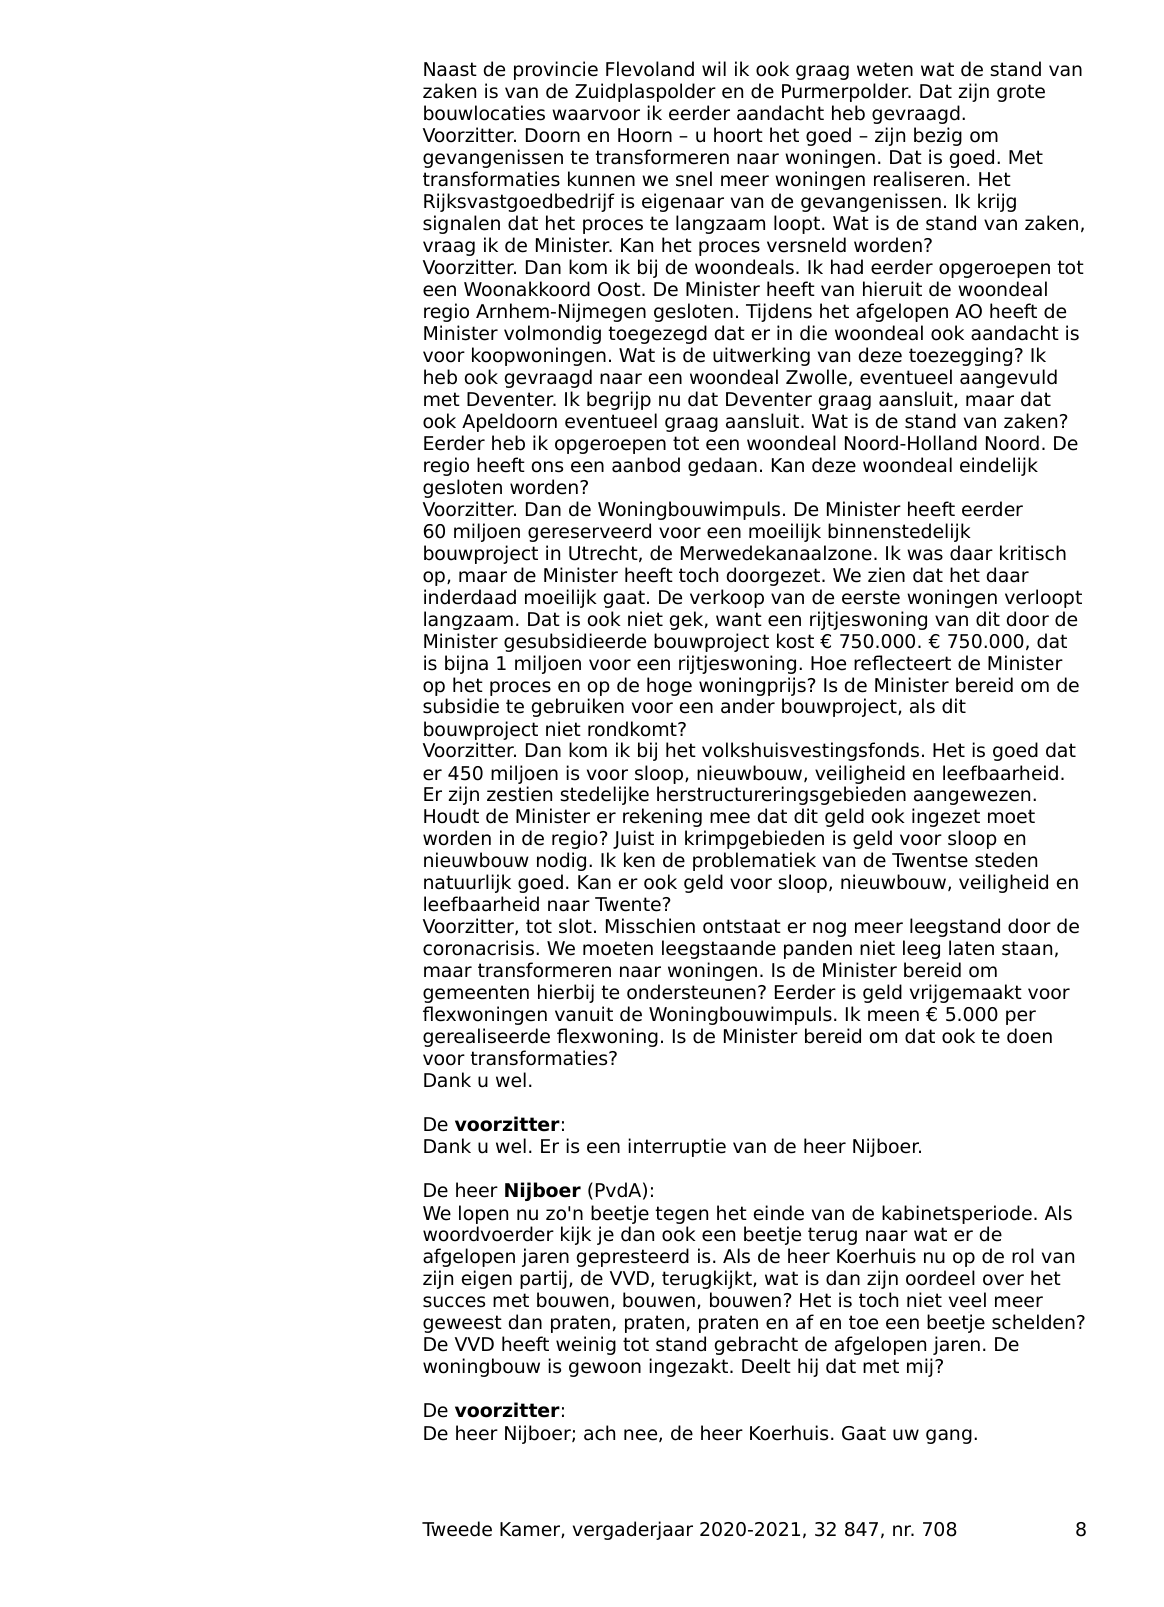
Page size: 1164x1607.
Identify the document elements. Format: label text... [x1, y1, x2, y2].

text Voorzitter. Dan kom ik bij het volkshuisvestingsfonds. Het is goed dat er 450 miljoen is voor sloop, nieuwbouw, veiligheid en leefbaarheid. Er zijn zestien stedelijke herstructureringsgebieden aangewezen. Houdt de Minister er rekening mee dat dit geld ook ingezet moet worden in de regio? Juist in krimpgebieden is geld voor sloop en nieuwbouw nodig. Ik ken de problematiek van de Twentse steden natuurlijk goed. Kan er ook geld voor sloop, nieuwbouw, veiligheid en leefbaarheid naar Twente? [422, 740, 1087, 916]
text Voorzitter. Dan de Woningbouwimpuls. De Minister heeft eerder 60 miljoen gereserveerd voor een moeilijk binnenstedelijk bouwproject in Utrecht, de Merwedekanaalzone. Ik was daar kritisch op, maar de Minister heeft toch doorgezet. We zien dat het daar inderdaad moeilijk gaat. De verkoop van de eerste woningen verloopt langzaam. Dat is ook niet gek, want een rijtjeswoning van dit door de Minister gesubsidieerde bouwproject kost € 750.000. € 750.000, dat is bijna 1 miljoen voor een rijtjeswoning. Hoe reflecteert de Minister op het proces en op de hoge woningprijs? Is de Minister bereid om de subsidie te gebruiken voor een ander bouwproject, als dit bouwproject niet rondkomt? [422, 499, 1087, 740]
text De voorzitter: [422, 1400, 1087, 1422]
text De voorzitter: [422, 1114, 1087, 1136]
text We lopen nu zo'n beetje tegen het einde van de kabinetsperiode. Als woordvoerder kijk je dan ook een beetje terug naar wat er de afgelopen jaren gepresteerd is. Als de heer Koerhuis nu op de rol van zijn eigen partij, de VVD, terugkijkt, wat is dan zijn oordeel over het succes met bouwen, bouwen, bouwen? Het is toch niet veel meer geweest dan praten, praten, praten en af en toe een beetje schelden? De VVD heeft weinig tot stand gebracht de afgelopen jaren. De woningbouw is gewoon ingezakt. Deelt hij dat met mij? [422, 1202, 1087, 1378]
text De heer Nijboer (PvdA): [422, 1180, 1087, 1202]
text Dank u wel. Er is een interruptie van de heer Nijboer. [422, 1136, 1087, 1158]
text Naast de provincie Flevoland wil ik ook graag weten wat de stand van zaken is van de Zuidplaspolder en de Purmerpolder. Dat zijn grote bouwlocaties waarvoor ik eerder aandacht heb gevraagd. [422, 59, 1087, 125]
text Voorzitter. Doorn en Hoorn – u hoort het goed – zijn bezig om gevangenissen te transformeren naar woningen. Dat is goed. Met transformaties kunnen we snel meer woningen realiseren. Het Rijksvastgoedbedrijf is eigenaar van de gevangenissen. Ik krijg signalen dat het proces te langzaam loopt. Wat is de stand van zaken, vraag ik de Minister. Kan het proces versneld worden? [422, 125, 1087, 257]
text Voorzitter, tot slot. Misschien ontstaat er nog meer leegstand door de coronacrisis. We moeten leegstaande panden niet leeg laten staan, maar transformeren naar woningen. Is de Minister bereid om gemeenten hierbij te ondersteunen? Eerder is geld vrijgemaakt voor flexwoningen vanuit de Woningbouwimpuls. Ik meen € 5.000 per gerealiseerde flexwoning. Is de Minister bereid om dat ook te doen voor transformaties? [422, 916, 1087, 1070]
text De heer Nijboer; ach nee, de heer Koerhuis. Gaat uw gang. [422, 1422, 1087, 1444]
text Voorzitter. Dan kom ik bij de woondeals. Ik had eerder opgeroepen tot een Woonakkoord Oost. De Minister heeft van hieruit de woondeal regio Arnhem-Nijmegen gesloten. Tijdens het afgelopen AO heeft de Minister volmondig toegezegd dat er in die woondeal ook aandacht is voor koopwoningen. Wat is de uitwerking van deze toezegging? Ik heb ook gevraagd naar een woondeal Zwolle, eventueel aangevuld met Deventer. Ik begrijp nu dat Deventer graag aansluit, maar dat ook Apeldoorn eventueel graag aansluit. Wat is de stand van zaken? Eerder heb ik opgeroepen tot een woondeal Noord-Holland Noord. De regio heeft ons een aanbod gedaan. Kan deze woondeal eindelijk gesloten worden? [422, 257, 1087, 499]
text Dank u wel. [422, 1070, 1087, 1092]
